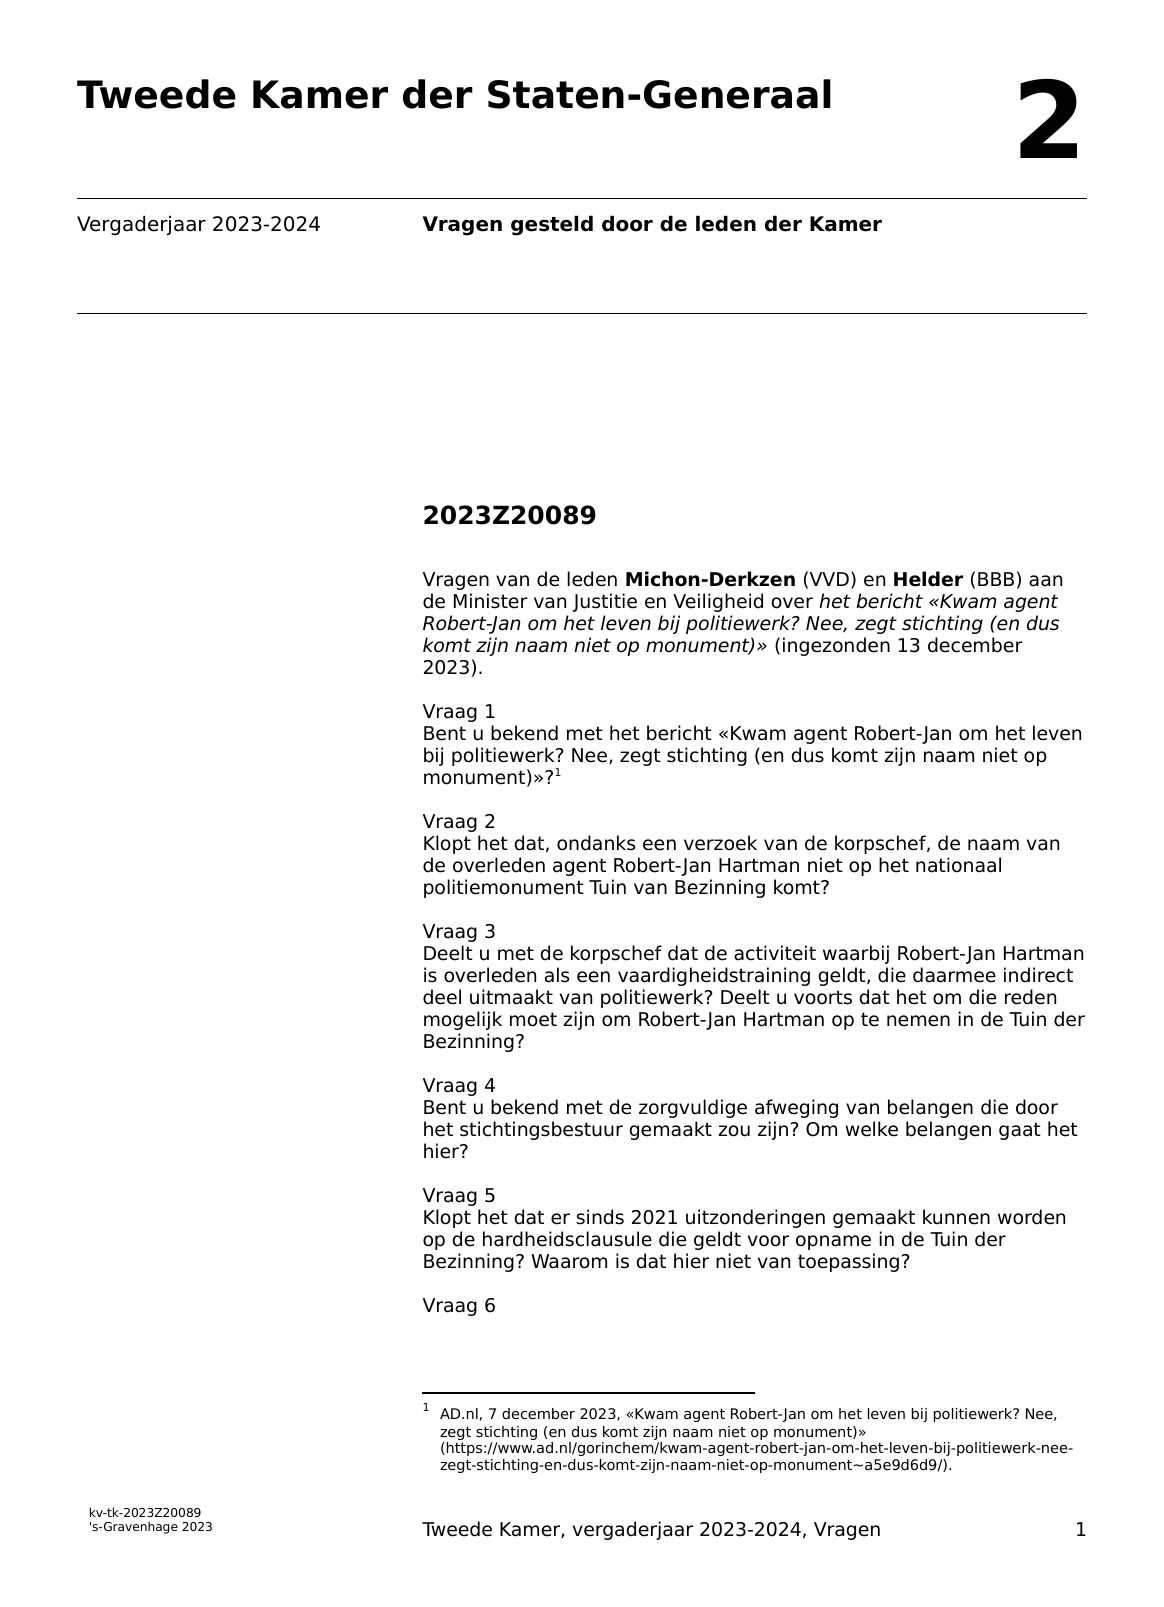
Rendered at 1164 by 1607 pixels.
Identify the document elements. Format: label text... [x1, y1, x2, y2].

text Vraag 2 [422, 811, 1087, 833]
table_cell Vergaderjaar 2023-2024 [77, 199, 422, 313]
text 2023Z20089 [422, 501, 1087, 531]
table_cell Vragen gesteld door de leden der Kamer [422, 199, 1087, 313]
table_header 2 [886, 59, 1087, 198]
text Vraag 5 [422, 1185, 1087, 1207]
text Vraag 3 [422, 921, 1087, 943]
text Vragen van de leden Michon-Derkzen (VVD) en Helder (BBB) aan de Minister van Justitie en Veiligheid over het bericht «Kwam agent Robert-Jan om het leven bij politiewerk? Nee, zegt stichting (en dus komt zijn naam niet op monument)» (ingezonden 13 december 2023). [422, 569, 1087, 679]
text Deelt u met de korpschef dat de activiteit waarbij Robert-Jan Hartman is overleden als een vaardigheidstraining geldt, die daarmee indirect deel uitmaakt van politiewerk? Deelt u voorts dat het om die reden mogelijk moet zijn om Robert-Jan Hartman op te nemen in de Tuin der Bezinning? [422, 943, 1087, 1053]
text Klopt het dat, ondanks een verzoek van de korpschef, de naam van de overleden agent Robert-Jan Hartman niet op het nationaal politiemonument Tuin van Bezinning komt? [422, 833, 1087, 899]
text kv-tk-2023Z20089 [88, 1506, 323, 1520]
text Bent u bekend met de zorgvuldige afweging van belangen die door het stichtingsbestuur gemaakt zou zijn? Om welke belangen gaat het hier? [422, 1097, 1087, 1163]
text Vraag 1 [422, 701, 1087, 723]
text Bent u bekend met het bericht «Kwam agent Robert-Jan om het leven bij politiewerk? Nee, zegt stichting (en dus komt zijn naam niet op monument)»? [422, 723, 1087, 789]
table_header Tweede Kamer der Staten-Generaal [77, 59, 886, 198]
text Vraag 6 [422, 1295, 1087, 1317]
text 's-Gravenhage 2023 [88, 1520, 323, 1534]
text Vraag 4 [422, 1075, 1087, 1097]
text Klopt het dat er sinds 2021 uitzonderingen gemaakt kunnen worden op de hardheidsclausule die geldt voor opname in de Tuin der Bezinning? Waarom is dat hier niet van toepassing? [422, 1207, 1087, 1273]
text AD.nl, 7 december 2023, «Kwam agent Robert-Jan om het leven bij politiewerk? Nee, zegt stichting (en dus komt zijn naam niet op monument)» (https://www.ad.nl/gorinchem/kwam-agent-robert-jan-om-het-leven-bij-politiewerk-nee-zegt-stichting-en-dus-komt-zijn-naam-niet-op-monument~a5e9d6d9/). [422, 1402, 1087, 1474]
